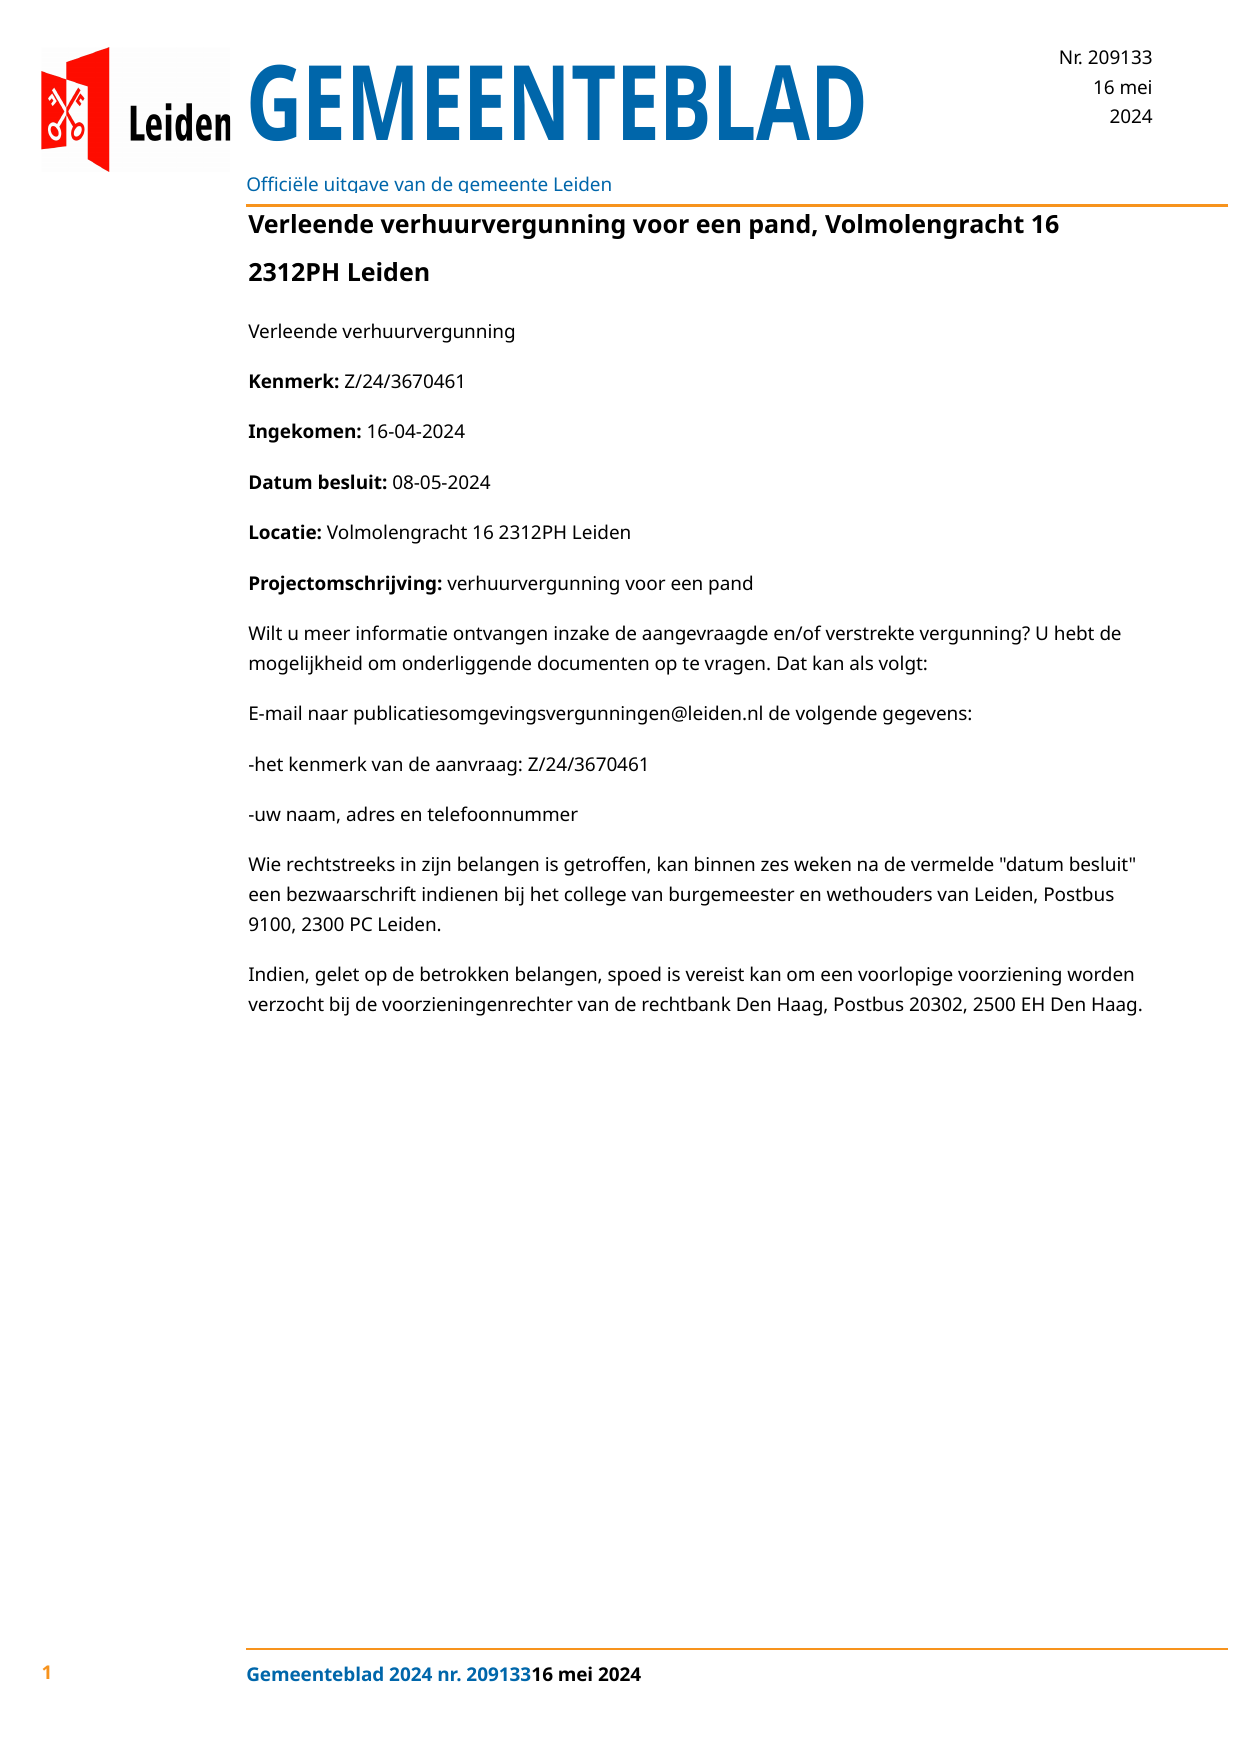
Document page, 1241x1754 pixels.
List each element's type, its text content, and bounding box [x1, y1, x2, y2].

picture [41, 47, 231, 172]
text Kenmerk: Z/24/3670461 [248, 368, 1152, 394]
text Verleende verhuurvergunning voor een pand, Volmolengracht 16 2312PH Leiden [248, 207, 1152, 288]
text Datum besluit: 08-05-2024 [248, 469, 1152, 495]
text E-mail naar publicatiesomgevingsvergunningen@leiden.nl de volgende gegevens: [248, 700, 1152, 726]
text -het kenmerk van de aanvraag: Z/24/3670461 [248, 751, 1152, 777]
text -uw naam, adres en telefoonnummer [248, 801, 1152, 827]
text Wie rechtstreeks in zijn belangen is getroffen, kan binnen zes weken na de vermelde "datum besluit" een bezwaarschrift indienen bij het college van burgemeester en wethouders van Leiden, Postbus 9100, 2300 PC Leiden. [248, 852, 1152, 937]
text Wilt u meer informatie ontvangen inzake de aangevraagde en/of verstrekte vergunning? U hebt de mogelijkheid om onderliggende documenten op te vragen. Dat kan als volgt: [248, 620, 1152, 676]
text Projectomschrijving: verhuurvergunning voor een pand [248, 570, 1152, 596]
text Ingekomen: 16-04-2024 [248, 419, 1152, 444]
text Locatie: Volmolengracht 16 2312PH Leiden [248, 519, 1152, 545]
text Indien, gelet op de betrokken belangen, spoed is vereist kan om een voorlopige voorziening worden verzocht bij de voorzieningenrechter van de rechtbank Den Haag, Postbus 20302, 2500 EH Den Haag. [248, 961, 1152, 1017]
text Verleende verhuurvergunning [248, 318, 1152, 344]
